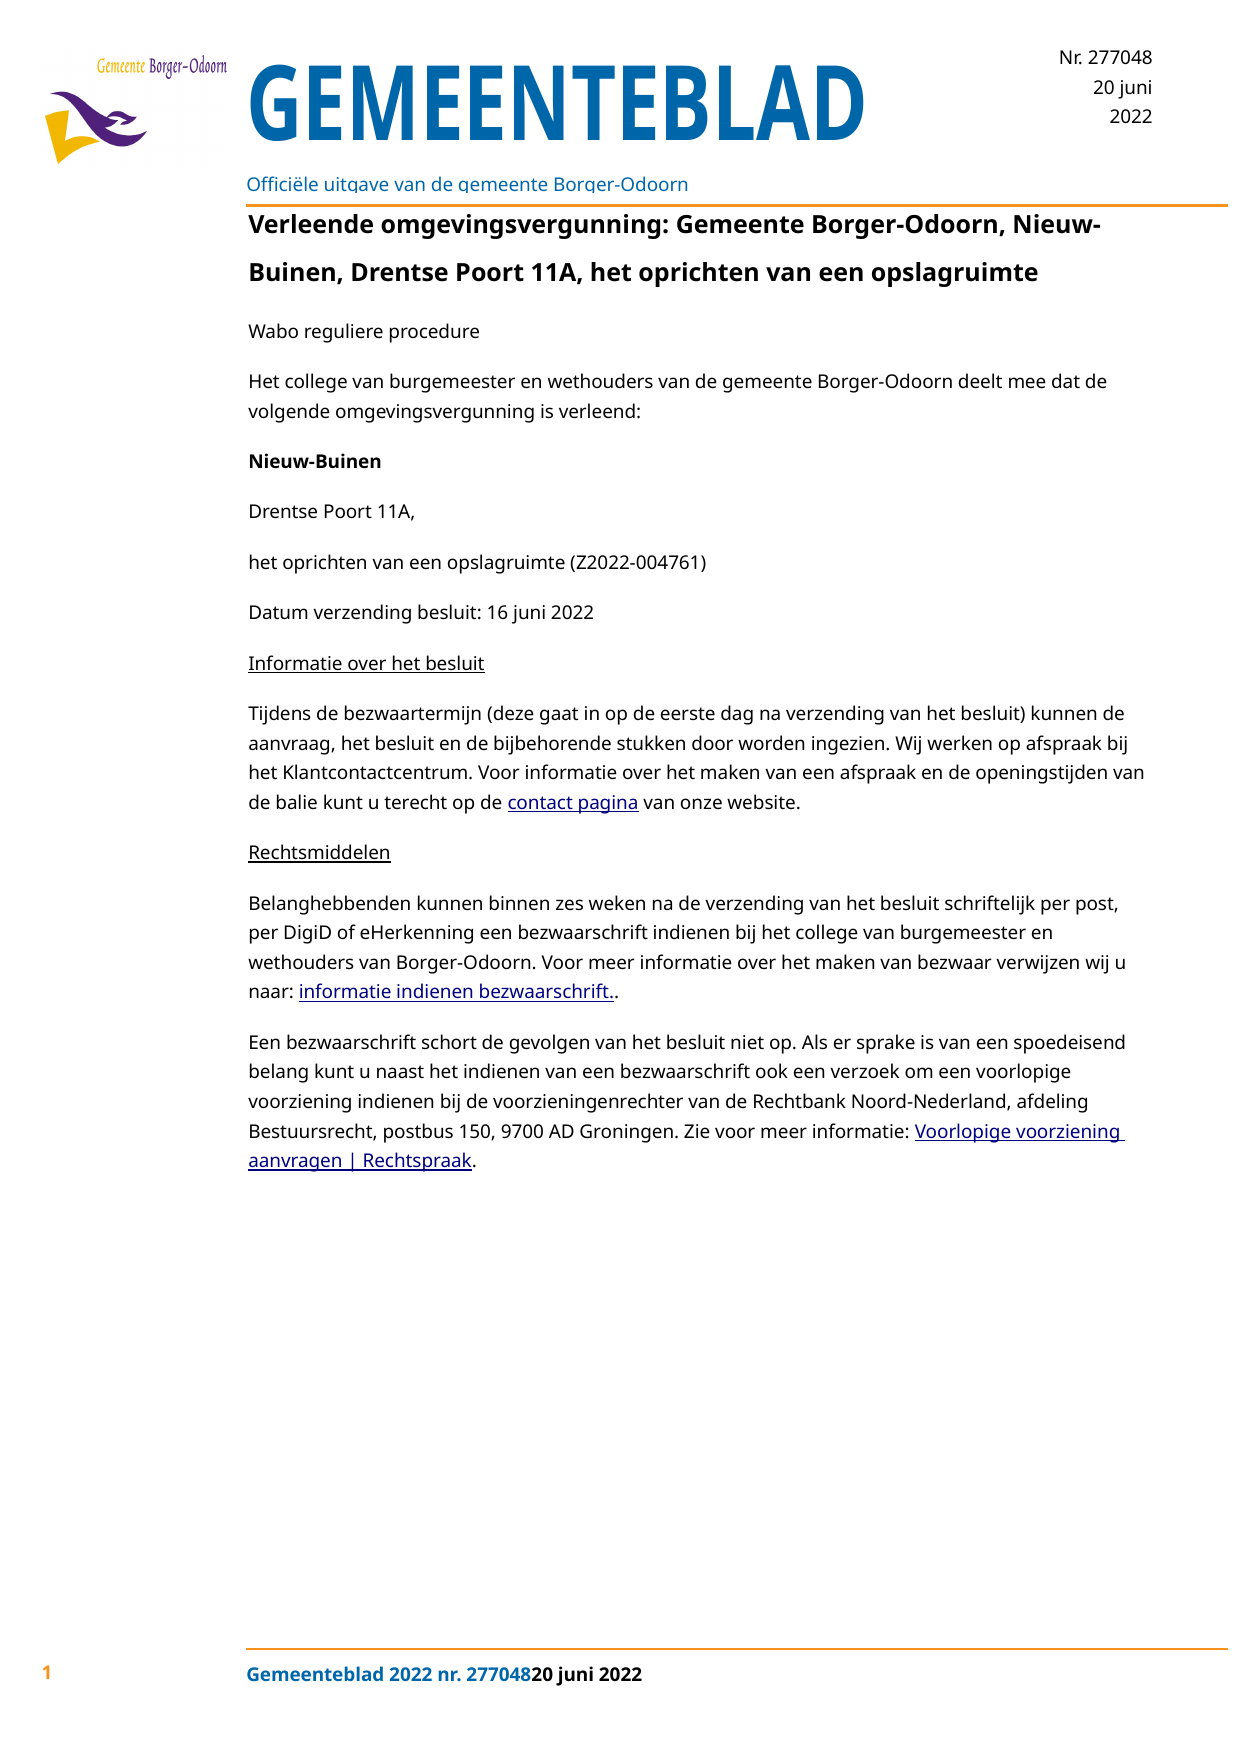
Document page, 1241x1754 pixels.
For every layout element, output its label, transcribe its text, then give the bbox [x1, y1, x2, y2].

text Een bezwaarschrift schort de gevolgen van het besluit niet op. Als er sprake is van een spoedeisend belang kunt u naast het indienen van een bezwaarschrift ook een verzoek om een voorlopige voorziening indienen bij de voorzieningenrechter van de Rechtbank Noord-Nederland, afdeling Bestuursrecht, postbus 150, 9700 AD Groningen. Zie voor meer informatie: Voorlopige voorziening aanvragen | Rechtspraak. [248, 1029, 1152, 1173]
text Nieuw-Buinen [248, 448, 1152, 474]
text Het college van burgemeester en wethouders van de gemeente Borger-Odoorn deelt mee dat de volgende omgevingsvergunning is verleend: [248, 368, 1152, 424]
text Rechtsmiddelen [248, 839, 1152, 865]
text Datum verzending besluit: 16 juni 2022 [248, 599, 1152, 625]
text Drentse Poort 11A, [248, 499, 1152, 524]
picture [41, 47, 231, 172]
text Informatie over het besluit [248, 650, 1152, 676]
text Wabo reguliere procedure [248, 318, 1152, 344]
text het oprichten van een opslagruimte (Z2022-004761) [248, 549, 1152, 575]
text Belanghebbenden kunnen binnen zes weken na de verzending van het besluit schriftelijk per post, per DigiD of eHerkenning een bezwaarschrift indienen bij het college van burgemeester en wethouders van Borger-Odoorn. Voor meer informatie over het maken van bezwaar verwijzen wij u naar: informatie indienen bezwaarschrift.. [248, 890, 1152, 1004]
text Verleende omgevingsvergunning: Gemeente Borger-Odoorn, Nieuw-Buinen, Drentse Poort 11A, het oprichten van een opslagruimte [248, 207, 1152, 288]
text Tijdens de bezwaartermijn (deze gaat in op de eerste dag na verzending van het besluit) kunnen de aanvraag, het besluit en de bijbehorende stukken door worden ingezien. Wij werken op afspraak bij het Klantcontactcentrum. Voor informatie over het maken van een afspraak en de openingstijden van de balie kunt u terecht op de contact pagina van onze website. [248, 700, 1152, 815]
